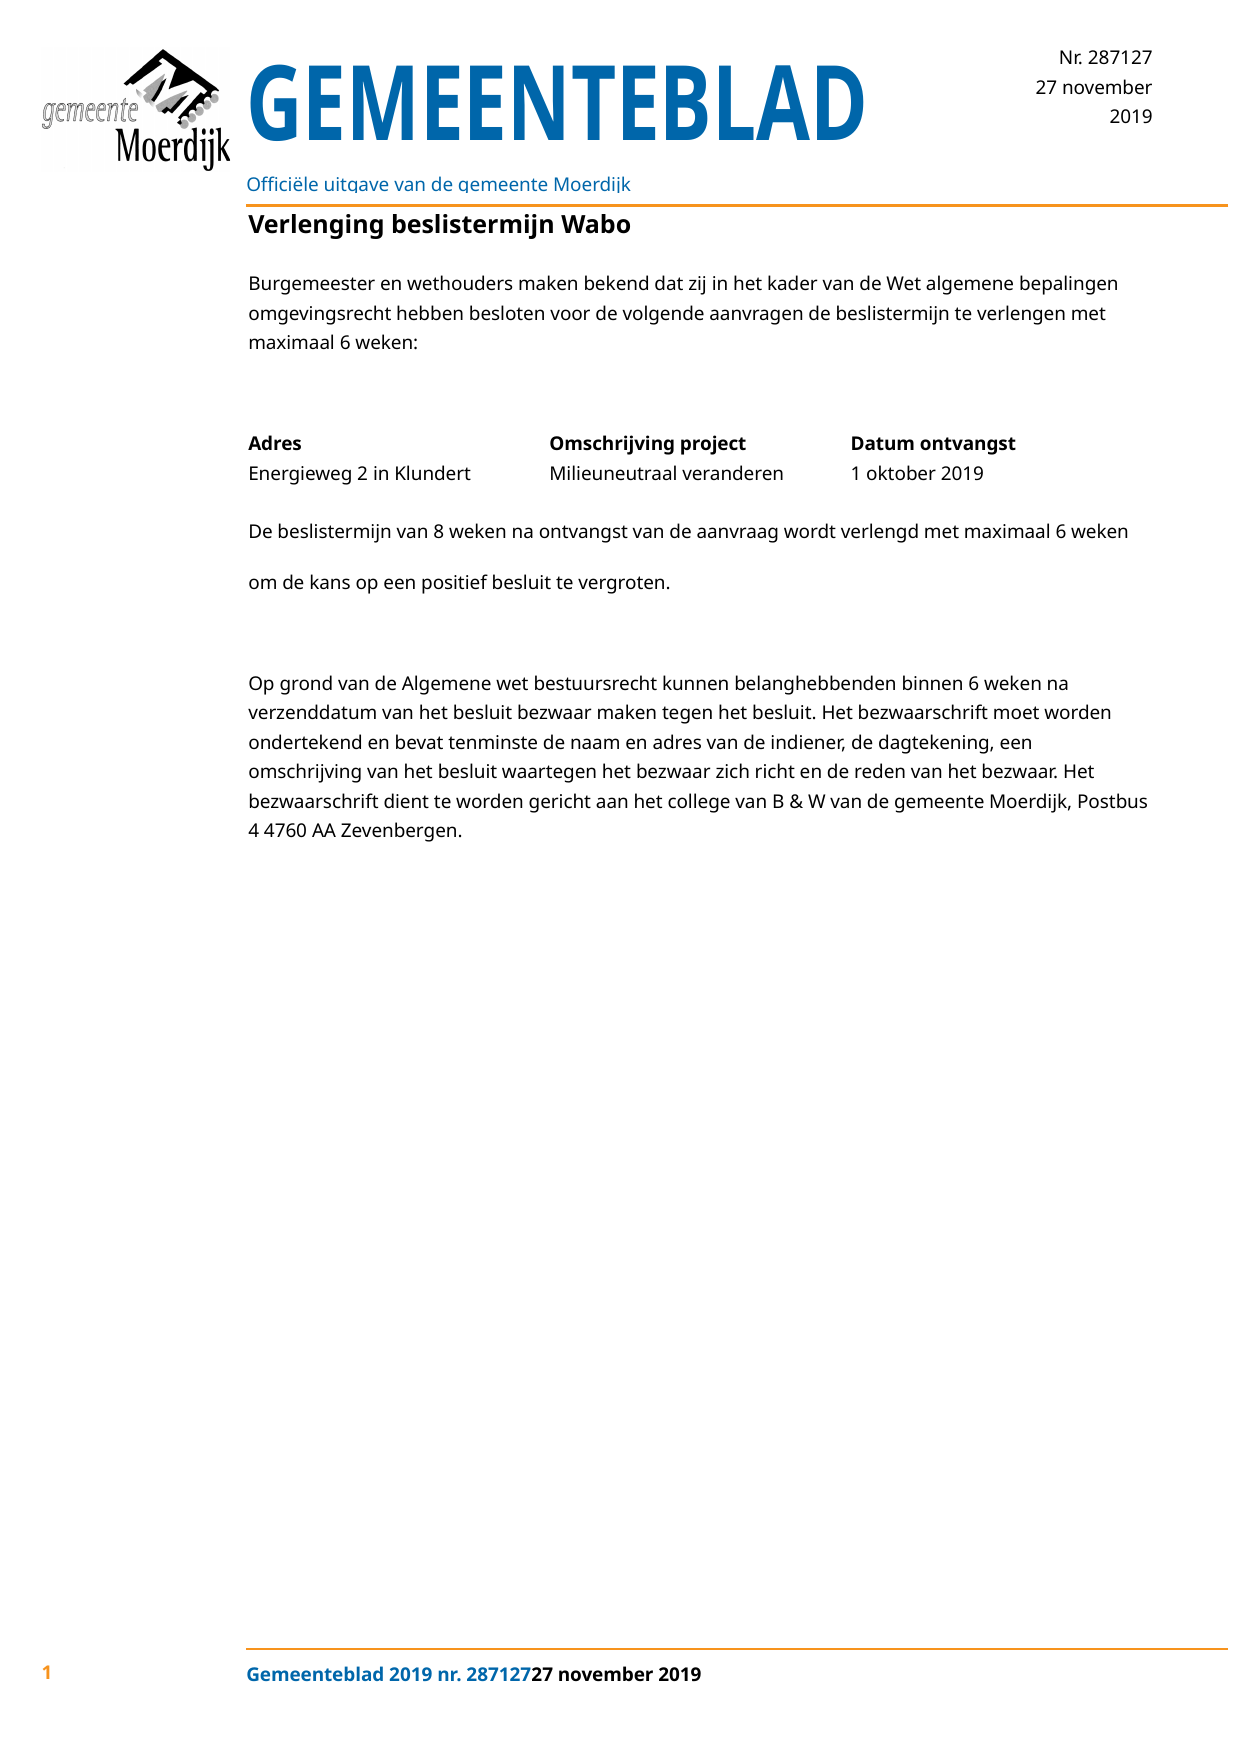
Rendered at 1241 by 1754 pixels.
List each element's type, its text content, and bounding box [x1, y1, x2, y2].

text Verlenging beslistermijn Wabo [248, 207, 1152, 241]
text Op grond van de Algemene wet bestuursrecht kunnen belanghebbenden binnen 6 weken na verzenddatum van het besluit bezwaar maken tegen het besluit. Het bezwaarschrift moet worden ondertekend en bevat tenminste de naam en adres van de indiener, de dagtekening, een omschrijving van het besluit waartegen het bezwaar zich richt en de reden van het bezwaar. Het bezwaarschrift dient te worden gericht aan het college van B & W van de gemeente Moerdijk, Postbus 4 4760 AA Zevenbergen. [248, 670, 1152, 843]
text De beslistermijn van 8 weken na ontvangst van de aanvraag wordt verlengd met maximaal 6 weken [248, 518, 1152, 544]
picture [41, 47, 231, 172]
table_header Datum ontvangst 1 oktober 2019 [850, 430, 1152, 515]
table_header Omschrijving project Milieuneutraal veranderen [549, 430, 850, 515]
text Burgemeester en wethouders maken bekend dat zij in het kader van de Wet algemene bepalingen omgevingsrecht hebben besloten voor de volgende aanvragen de beslistermijn te verlengen met maximaal 6 weken: [248, 270, 1152, 355]
table_header Adres Energieweg 2 in Klundert [248, 430, 549, 515]
text om de kans op een positief besluit te vergroten. [248, 569, 1152, 595]
